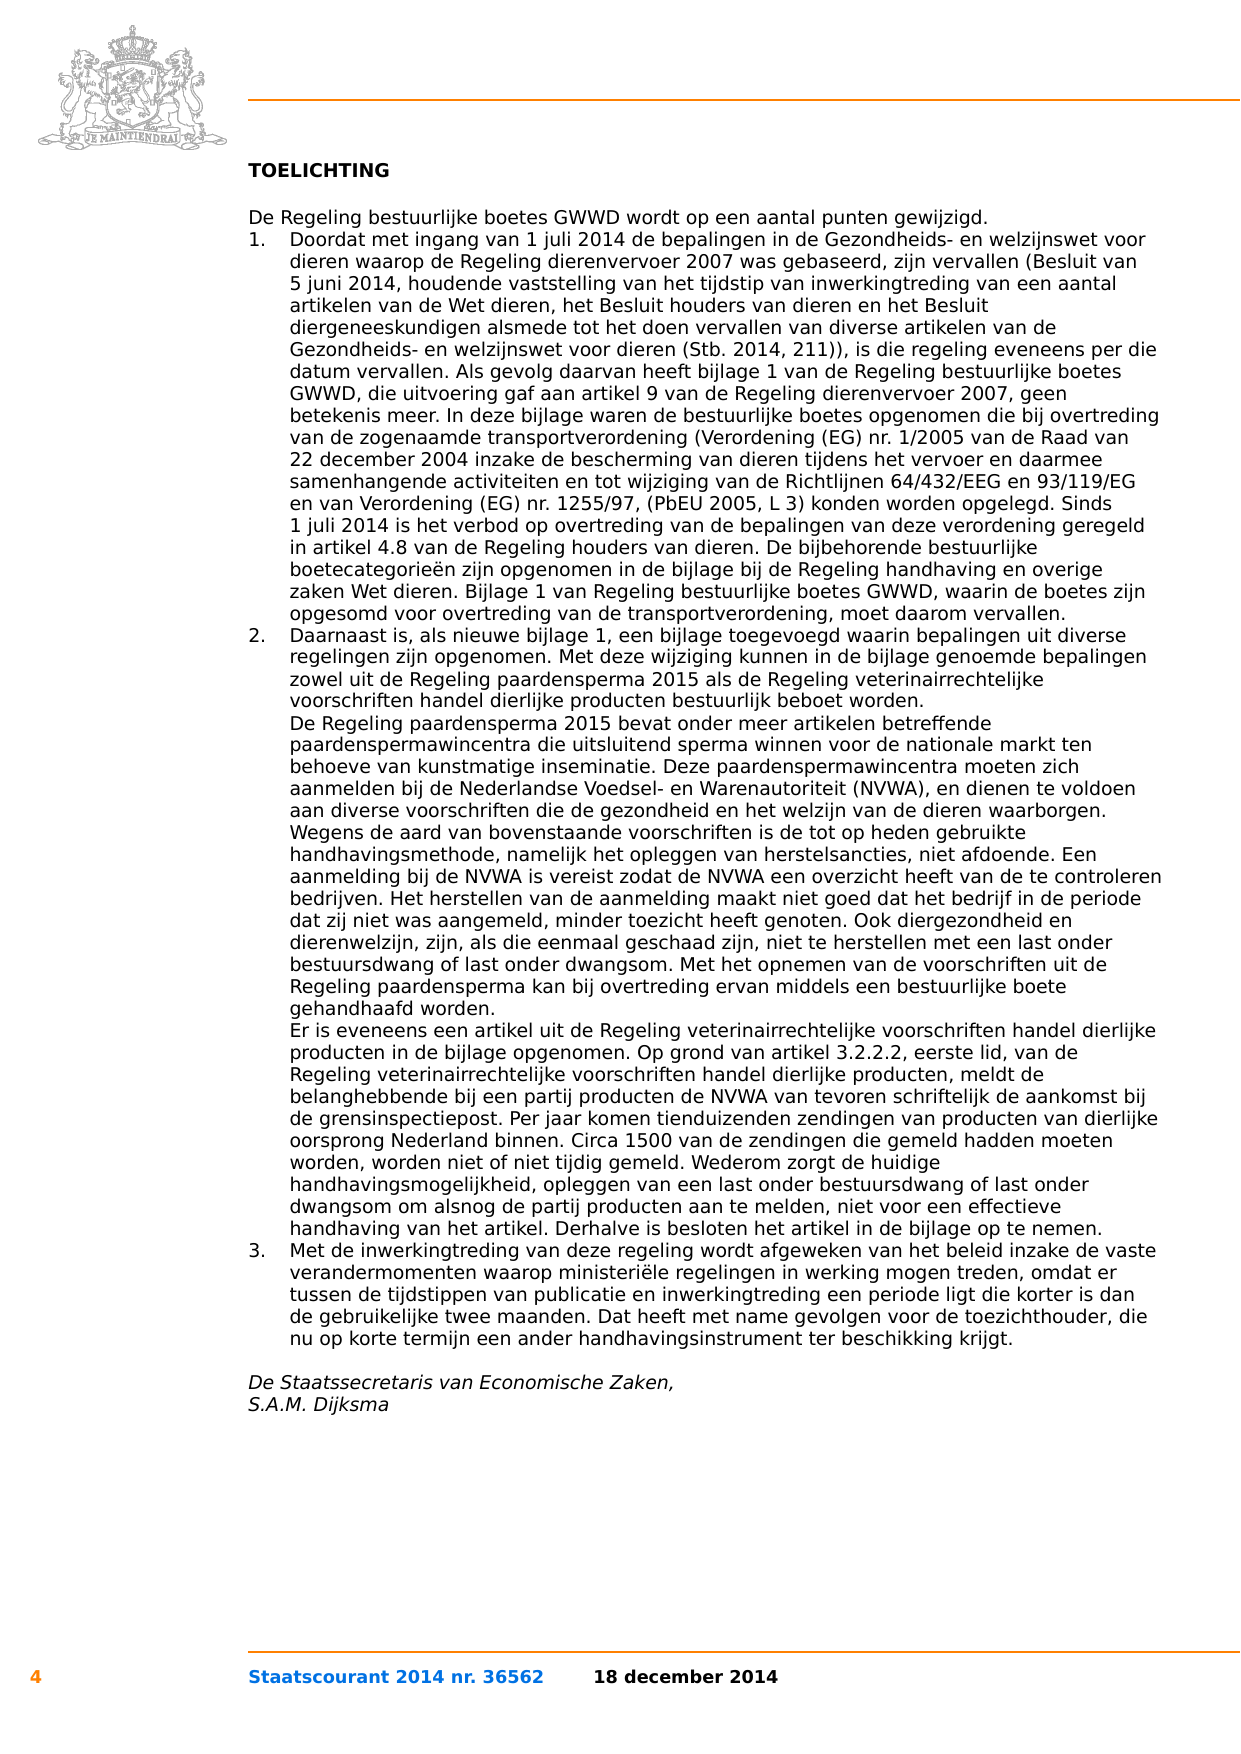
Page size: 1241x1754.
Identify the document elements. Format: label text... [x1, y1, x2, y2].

text De Staatssecretaris van Economische Zaken, S.A.M. Dijksma [248, 1372, 1163, 1416]
picture [38, 25, 227, 150]
text De Regeling bestuurlijke boetes GWWD wordt op een aantal punten gewijzigd. [248, 207, 1163, 229]
text 1. Doordat met ingang van 1 juli 2014 de bepalingen in de Gezondheids- en welzijnswet voor dieren waarop de Regeling dierenvervoer 2007 was gebaseerd, zijn vervallen (Besluit van 5 juni 2014, houdende vaststelling van het tijdstip van inwerkingtreding van een aantal artikelen van de Wet dieren, het Besluit houders van dieren en het Besluit diergeneeskundigen alsmede tot het doen vervallen van diverse artikelen van de Gezondheids- en welzijnswet voor dieren (Stb. 2014, 211)), is die regeling eveneens per die datum vervallen. Als gevolg daarvan heeft bijlage 1 van de Regeling bestuurlijke boetes GWWD, die uitvoering gaf aan artikel 9 van de Regeling dierenvervoer 2007, geen betekenis meer. In deze bijlage waren de bestuurlijke boetes opgenomen die bij overtreding van de zogenaamde transportverordening (Verordening (EG) nr. 1/2005 van de Raad van 22 december 2004 inzake de bescherming van dieren tijdens het vervoer en daarmee samenhangende activiteiten en tot wijziging van de Richtlijnen 64/432/EEG en 93/119/EG en van Verordening (EG) nr. 1255/97, (PbEU 2005, L 3) konden worden opgelegd. Sinds 1 juli 2014 is het verbod op overtreding van de bepalingen van deze verordening geregeld in artikel 4.8 van de Regeling houders van dieren. De bijbehorende bestuurlijke boetecategorieën zijn opgenomen in de bijlage bij de Regeling handhaving en overige zaken Wet dieren. Bijlage 1 van Regeling bestuurlijke boetes GWWD, waarin de boetes zijn opgesomd voor overtreding van de transportverordening, moet daarom vervallen. [248, 229, 1163, 624]
subtitle TOELICHTING [248, 160, 1163, 182]
text 3. Met de inwerkingtreding van deze regeling wordt afgeweken van het beleid inzake de vaste verandermomenten waarop ministeriële regelingen in werking mogen treden, omdat er tussen de tijdstippen van publicatie en inwerkingtreding een periode ligt die korter is dan de gebruikelijke twee maanden. Dat heeft met name gevolgen voor de toezichthouder, die nu op korte termijn een ander handhavingsinstrument ter beschikking krijgt. [248, 1240, 1163, 1350]
text Er is eveneens een artikel uit de Regeling veterinairrechtelijke voorschriften handel dierlijke producten in de bijlage opgenomen. Op grond van artikel 3.2.2.2, eerste lid, van de Regeling veterinairrechtelijke voorschriften handel dierlijke producten, meldt de belanghebbende bij een partij producten de NVWA van tevoren schriftelijk de aankomst bij de grensinspectiepost. Per jaar komen tienduizenden zendingen van producten van dierlijke oorsprong Nederland binnen. Circa 1500 van de zendingen die gemeld hadden moeten worden, worden niet of niet tijdig gemeld. Wederom zorgt de huidige handhavingsmogelijkheid, opleggen van een last onder bestuursdwang of last onder dwangsom om alsnog de partij producten aan te melden, niet voor een effectieve handhaving van het artikel. Derhalve is besloten het artikel in de bijlage op te nemen. [289, 1020, 1163, 1240]
text De Regeling paardensperma 2015 bevat onder meer artikelen betreffende paardenspermawincentra die uitsluitend sperma winnen voor de nationale markt ten behoeve van kunstmatige inseminatie. Deze paardenspermawincentra moeten zich aanmelden bij de Nederlandse Voedsel- en Warenautoriteit (NVWA), en dienen te voldoen aan diverse voorschriften die de gezondheid en het welzijn van de dieren waarborgen. Wegens de aard van bovenstaande voorschriften is de tot op heden gebruikte handhavingsmethode, namelijk het opleggen van herstelsancties, niet afdoende. Een aanmelding bij de NVWA is vereist zodat de NVWA een overzicht heeft van de te controleren bedrijven. Het herstellen van de aanmelding maakt niet goed dat het bedrijf in de periode dat zij niet was aangemeld, minder toezicht heeft genoten. Ook diergezondheid en dierenwelzijn, zijn, als die eenmaal geschaad zijn, niet te herstellen met een last onder bestuursdwang of last onder dwangsom. Met het opnemen van de voorschriften uit de Regeling paardensperma kan bij overtreding ervan middels een bestuurlijke boete gehandhaafd worden. [289, 712, 1163, 1020]
text 2. Daarnaast is, als nieuwe bijlage 1, een bijlage toegevoegd waarin bepalingen uit diverse regelingen zijn opgenomen. Met deze wijziging kunnen in de bijlage genoemde bepalingen zowel uit de Regeling paardensperma 2015 als de Regeling veterinairrechtelijke voorschriften handel dierlijke producten bestuurlijk beboet worden. [248, 624, 1163, 712]
